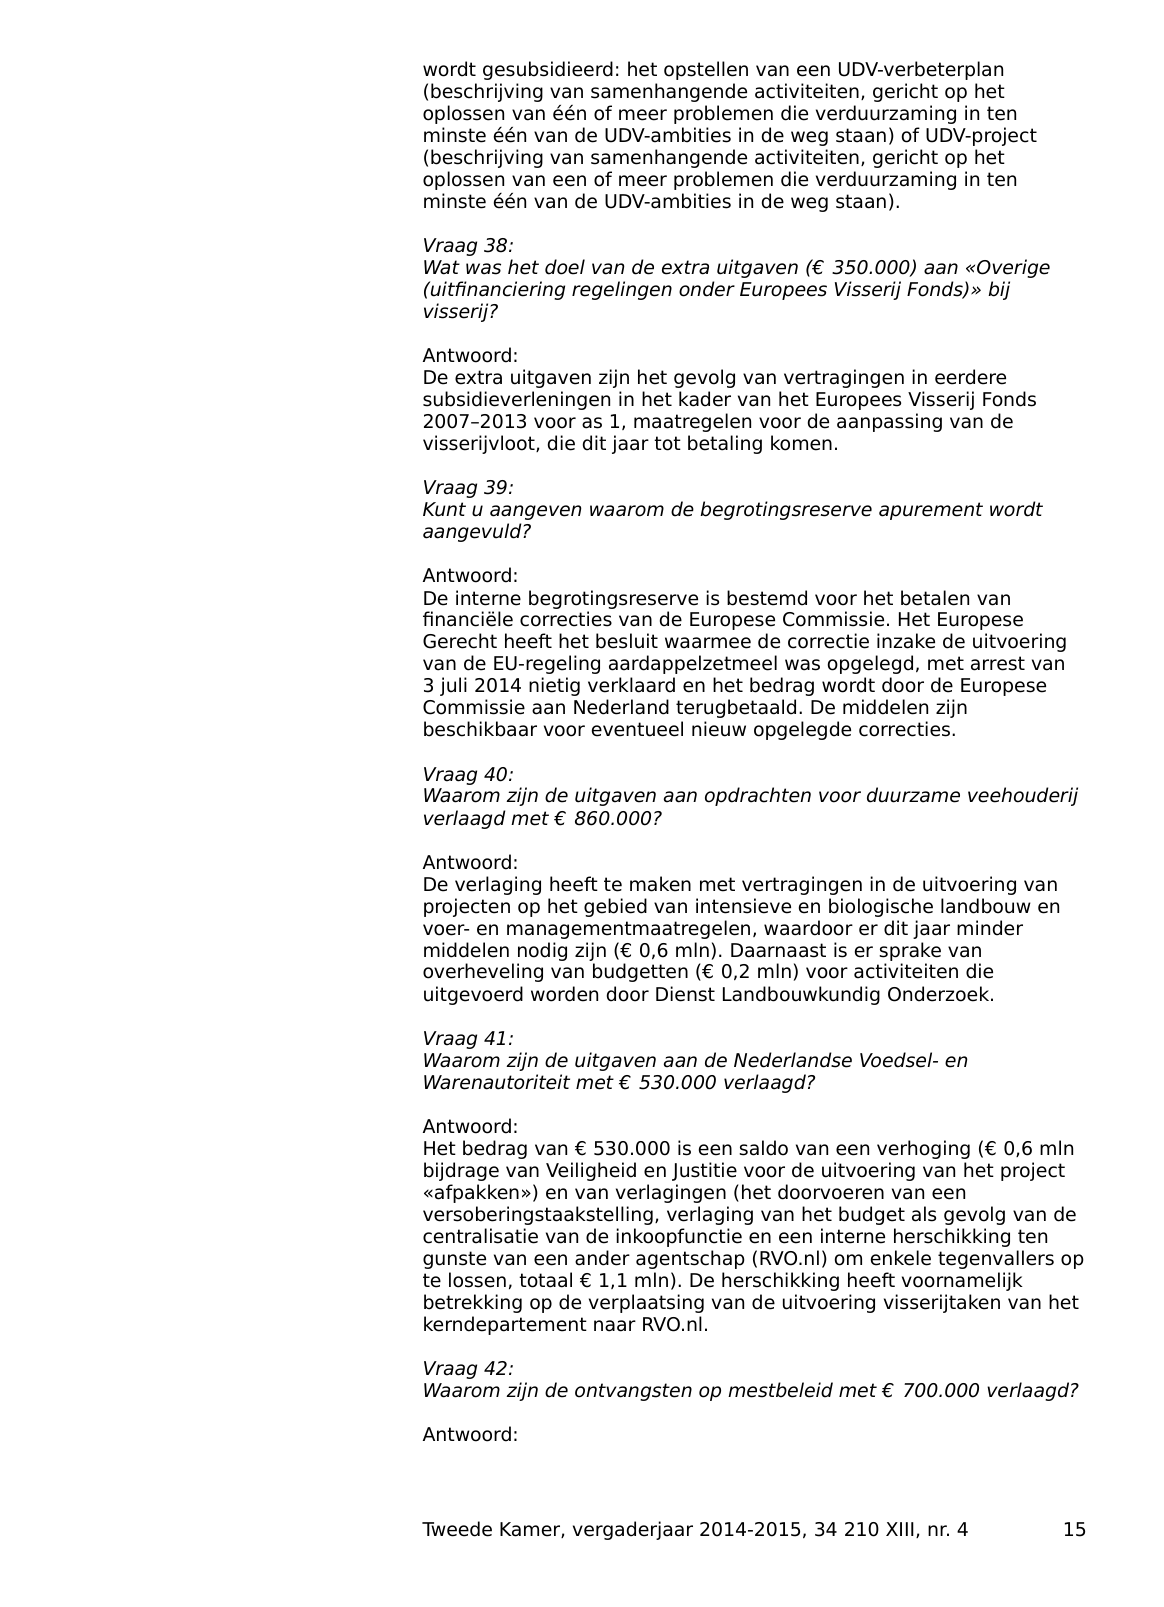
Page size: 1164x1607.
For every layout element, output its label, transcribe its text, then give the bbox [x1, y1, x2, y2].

text Antwoord: [422, 1424, 1087, 1446]
text Antwoord: [422, 345, 1087, 367]
text Vraag 42: [422, 1358, 1087, 1380]
text Het bedrag van € 530.000 is een saldo van een verhoging (€ 0,6 mln bijdrage van Veiligheid en Justitie voor de uitvoering van het project «afpakken») en van verlagingen (het doorvoeren van een versoberingstaakstelling, verlaging van het budget als gevolg van de centralisatie van de inkoopfunctie en een interne herschikking ten gunste van een ander agentschap (RVO.nl) om enkele tegenvallers op te lossen, totaal € 1,1 mln). De herschikking heeft voornamelijk betrekking op de verplaatsing van de uitvoering visserijtaken van het kerndepartement naar RVO.nl. [422, 1138, 1087, 1336]
text De interne begrotingsreserve is bestemd voor het betalen van financiële correcties van de Europese Commissie. Het Europese Gerecht heeft het besluit waarmee de correctie inzake de uitvoering van de EU-regeling aardappelzetmeel was opgelegd, met arrest van 3 juli 2014 nietig verklaard en het bedrag wordt door de Europese Commissie aan Nederland terugbetaald. De middelen zijn beschikbaar voor eventueel nieuw opgelegde correcties. [422, 587, 1087, 741]
text Kunt u aangeven waarom de begrotingsreserve apurement wordt aangevuld? [422, 499, 1087, 543]
text wordt gesubsidieerd: het opstellen van een UDV-verbeterplan (beschrijving van samenhangende activiteiten, gericht op het oplossen van één of meer problemen die verduurzaming in ten minste één van de UDV-ambities in de weg staan) of UDV-project (beschrijving van samenhangende activiteiten, gericht op het oplossen van een of meer problemen die verduurzaming in ten minste één van de UDV-ambities in de weg staan). [422, 59, 1087, 213]
text De extra uitgaven zijn het gevolg van vertragingen in eerdere subsidieverleningen in het kader van het Europees Visserij Fonds 2007–2013 voor as 1, maatregelen voor de aanpassing van de visserijvloot, die dit jaar tot betaling komen. [422, 367, 1087, 455]
text Waarom zijn de uitgaven aan opdrachten voor duurzame veehouderij verlaagd met € 860.000? [422, 785, 1087, 829]
text Waarom zijn de ontvangsten op mestbeleid met € 700.000 verlaagd? [422, 1380, 1087, 1402]
text Vraag 38: [422, 235, 1087, 257]
text Antwoord: [422, 1116, 1087, 1138]
text Antwoord: [422, 852, 1087, 873]
text Waarom zijn de uitgaven aan de Nederlandse Voedsel- en Warenautoriteit met € 530.000 verlaagd? [422, 1049, 1087, 1093]
text Wat was het doel van de extra uitgaven (€ 350.000) aan «Overige (uitfinanciering regelingen onder Europees Visserij Fonds)» bij visserij? [422, 257, 1087, 323]
text Vraag 39: [422, 477, 1087, 499]
text Vraag 40: [422, 763, 1087, 785]
text De verlaging heeft te maken met vertragingen in de uitvoering van projecten op het gebied van intensieve en biologische landbouw en voer- en managementmaatregelen, waardoor er dit jaar minder middelen nodig zijn (€ 0,6 mln). Daarnaast is er sprake van overheveling van budgetten (€ 0,2 mln) voor activiteiten die uitgevoerd worden door Dienst Landbouwkundig Onderzoek. [422, 873, 1087, 1005]
text Antwoord: [422, 565, 1087, 587]
text Vraag 41: [422, 1028, 1087, 1049]
